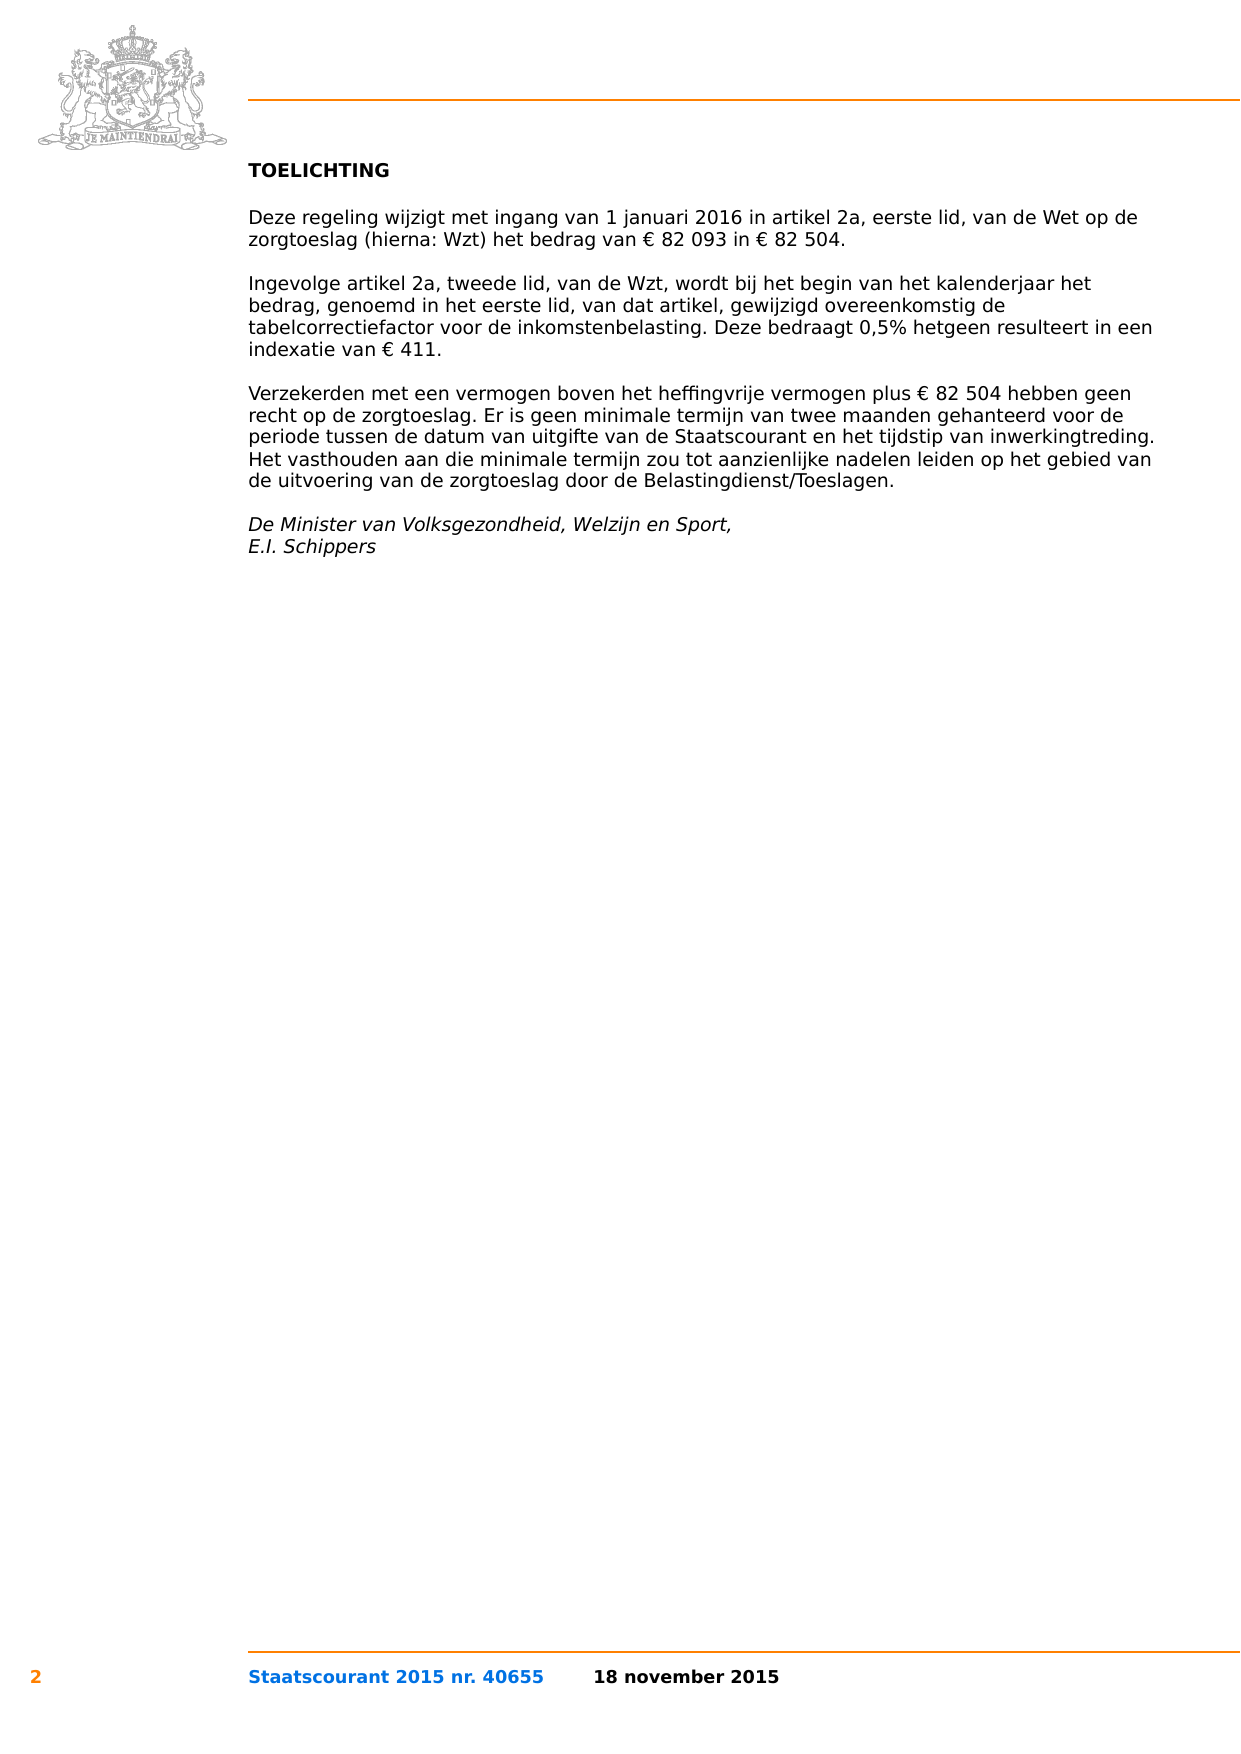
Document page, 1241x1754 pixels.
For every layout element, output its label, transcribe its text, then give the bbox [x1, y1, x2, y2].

text Ingevolge artikel 2a, tweede lid, van de Wzt, wordt bij het begin van het kalenderjaar het bedrag, genoemd in het eerste lid, van dat artikel, gewijzigd overeenkomstig de tabelcorrectiefactor voor de inkomstenbelasting. Deze bedraagt 0,5% hetgeen resulteert in een indexatie van € 411. [248, 273, 1163, 361]
subtitle TOELICHTING [248, 160, 1163, 182]
picture [38, 25, 227, 150]
text Deze regeling wijzigt met ingang van 1 januari 2016 in artikel 2a, eerste lid, van de Wet op de zorgtoeslag (hierna: Wzt) het bedrag van € 82 093 in € 82 504. [248, 207, 1163, 251]
text De Minister van Volksgezondheid, Welzijn en Sport, E.I. Schippers [248, 514, 1163, 558]
text Verzekerden met een vermogen boven het heffingvrije vermogen plus € 82 504 hebben geen recht op de zorgtoeslag. Er is geen minimale termijn van twee maanden gehanteerd voor de periode tussen de datum van uitgifte van de Staatscourant en het tijdstip van inwerkingtreding. Het vasthouden aan die minimale termijn zou tot aanzienlijke nadelen leiden op het gebied van de uitvoering van de zorgtoeslag door de Belastingdienst/Toeslagen. [248, 382, 1163, 492]
